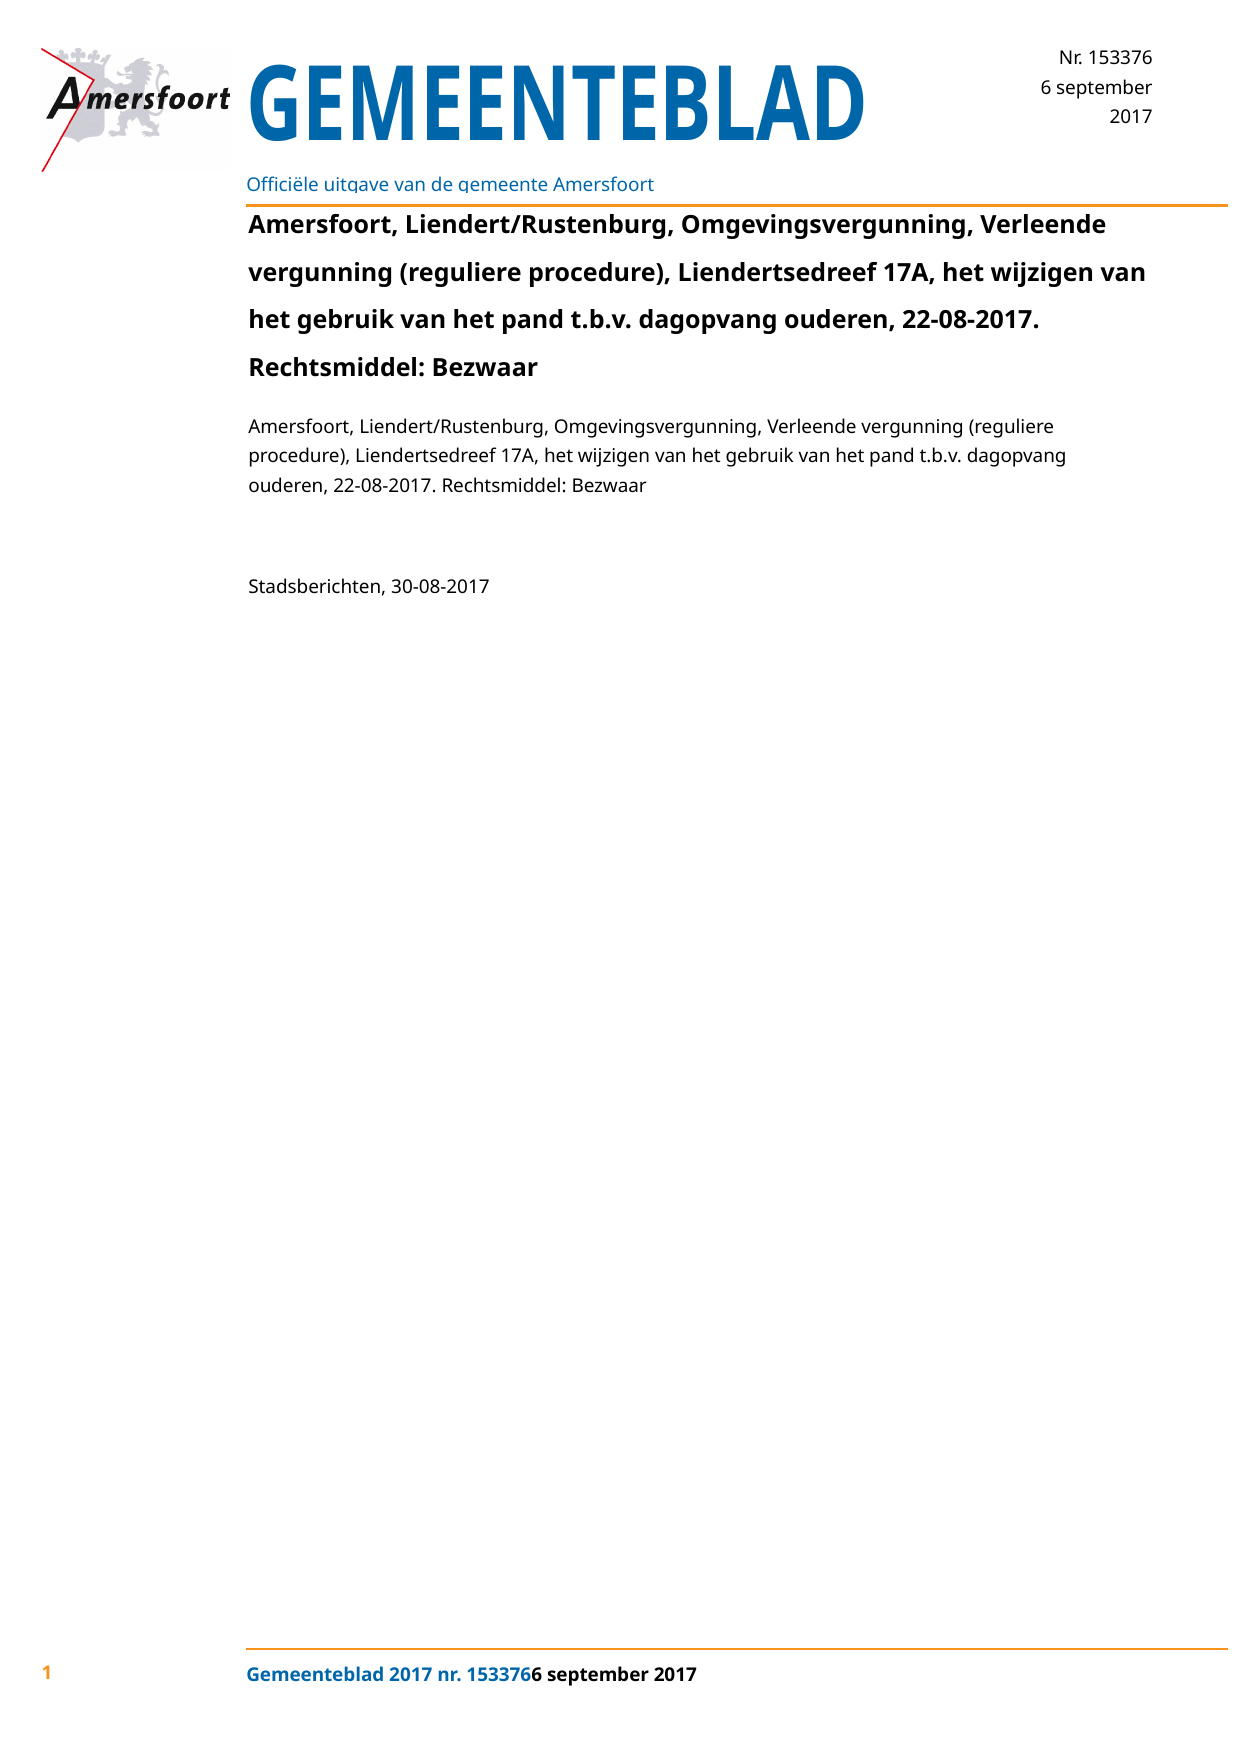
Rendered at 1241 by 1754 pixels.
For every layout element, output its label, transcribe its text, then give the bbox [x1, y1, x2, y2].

text Amersfoort, Liendert/Rustenburg, Omgevingsvergunning, Verleende vergunning (reguliere procedure), Liendertsedreef 17A, het wijzigen van het gebruik van het pand t.b.v. dagopvang ouderen, 22-08-2017. Rechtsmiddel: Bezwaar [248, 413, 1152, 498]
text Stadsberichten, 30-08-2017 [248, 573, 1152, 599]
text Amersfoort, Liendert/Rustenburg, Omgevingsvergunning, Verleende vergunning (reguliere procedure), Liendertsedreef 17A, het wijzigen van het gebruik van het pand t.b.v. dagopvang ouderen, 22-08-2017. Rechtsmiddel: Bezwaar [248, 207, 1152, 384]
picture [41, 47, 231, 172]
